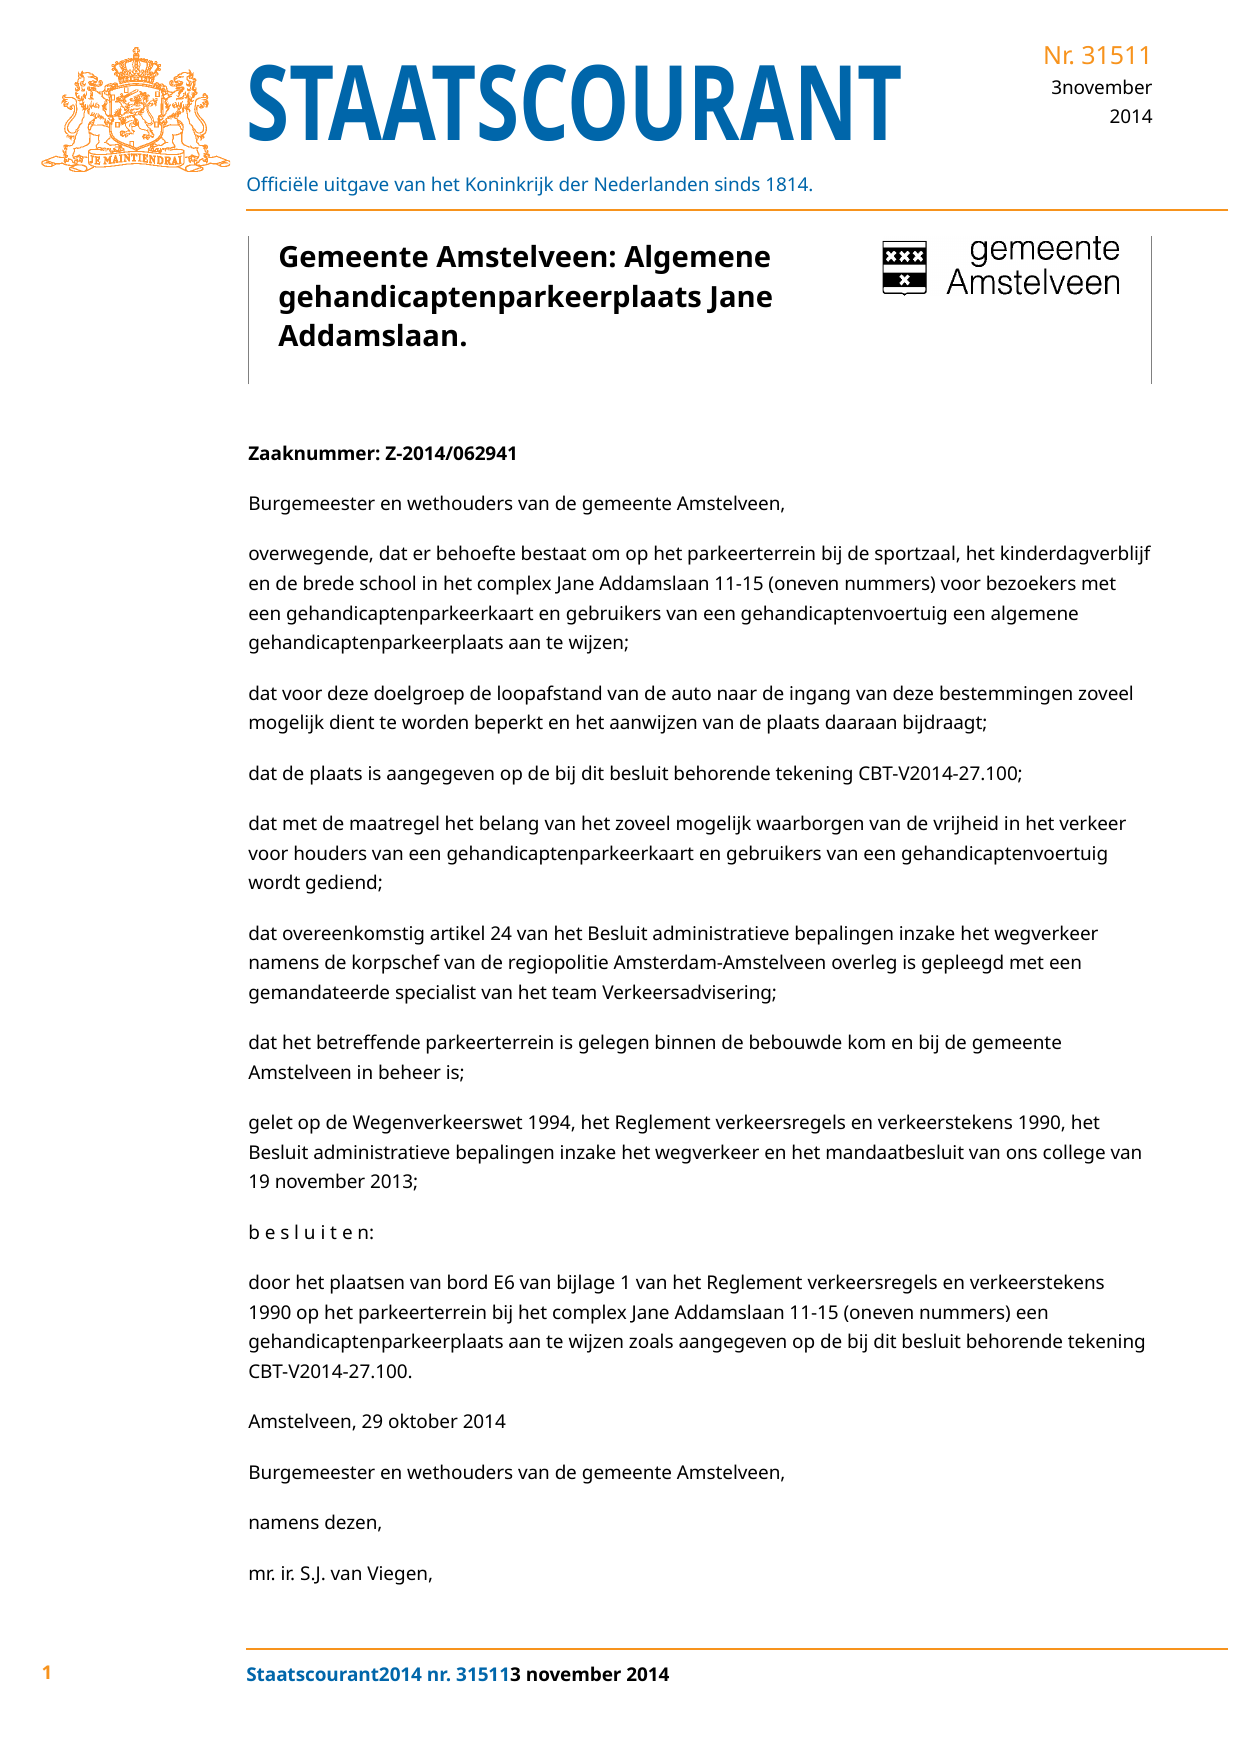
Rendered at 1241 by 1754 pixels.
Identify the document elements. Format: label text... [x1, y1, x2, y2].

text b e s l u i t e n: [248, 1219, 1152, 1244]
text namens dezen, [248, 1509, 1152, 1535]
text Burgemeester en wethouders van de gemeente Amstelveen, [248, 1459, 1152, 1484]
text door het plaatsen van bord E6 van bijlage 1 van het Reglement verkeersregels en verkeerstekens 1990 op het parkeerterrein bij het complex Jane Addamslaan 11-15 (oneven nummers) een gehandicaptenparkeerplaats aan te wijzen zoals aangegeven op de bij dit besluit behorende tekening CBT-V2014-27.100. [248, 1269, 1152, 1384]
picture [882, 236, 1119, 296]
table_header Gemeente Amstelveen: Algemene gehandicaptenparkeerplaats Jane Addamslaan. [249, 236, 850, 384]
table_header [850, 236, 1151, 384]
picture [41, 47, 231, 172]
text gelet op de Wegenverkeerswet 1994, het Reglement verkeersregels en verkeerstekens 1990, het Besluit administratieve bepalingen inzake het wegverkeer en het mandaatbesluit van ons college van 19 november 2013; [248, 1109, 1152, 1194]
text mr. ir. S.J. van Viegen, [248, 1560, 1152, 1585]
text Amstelveen, 29 oktober 2014 [248, 1408, 1152, 1434]
text Burgemeester en wethouders van de gemeente Amstelveen, [248, 490, 1152, 516]
text dat voor deze doelgroep de loopafstand van de auto naar de ingang van deze bestemmingen zoveel mogelijk dient te worden beperkt en het aanwijzen van de plaats daaraan bijdraagt; [248, 680, 1152, 735]
text Zaaknummer: Z-2014/062941 [248, 440, 1152, 465]
text dat met de maatregel het belang van het zoveel mogelijk waarborgen van de vrijheid in het verkeer voor houders van een gehandicaptenparkeerkaart en gebruikers van een gehandicaptenvoertuig wordt gediend; [248, 810, 1152, 895]
text dat de plaats is aangegeven op de bij dit besluit behorende tekening CBT-V2014-27.100; [248, 760, 1152, 785]
text dat overeenkomstig artikel 24 van het Besluit administratieve bepalingen inzake het wegverkeer namens de korpschef van de regiopolitie Amsterdam-Amstelveen overleg is gepleegd met een gemandateerde specialist van het team Verkeersadvisering; [248, 920, 1152, 1004]
text dat het betreffende parkeerterrein is gelegen binnen de bebouwde kom en bij de gemeente Amstelveen in beheer is; [248, 1029, 1152, 1084]
text overwegende, dat er behoefte bestaat om op het parkeerterrein bij de sportzaal, het kinderdagverblijf en de brede school in het complex Jane Addamslaan 11-15 (oneven nummers) voor bezoekers met een gehandicaptenparkeerkaart en gebruikers van een gehandicaptenvoertuig een algemene gehandicaptenparkeerplaats aan te wijzen; [248, 541, 1152, 655]
